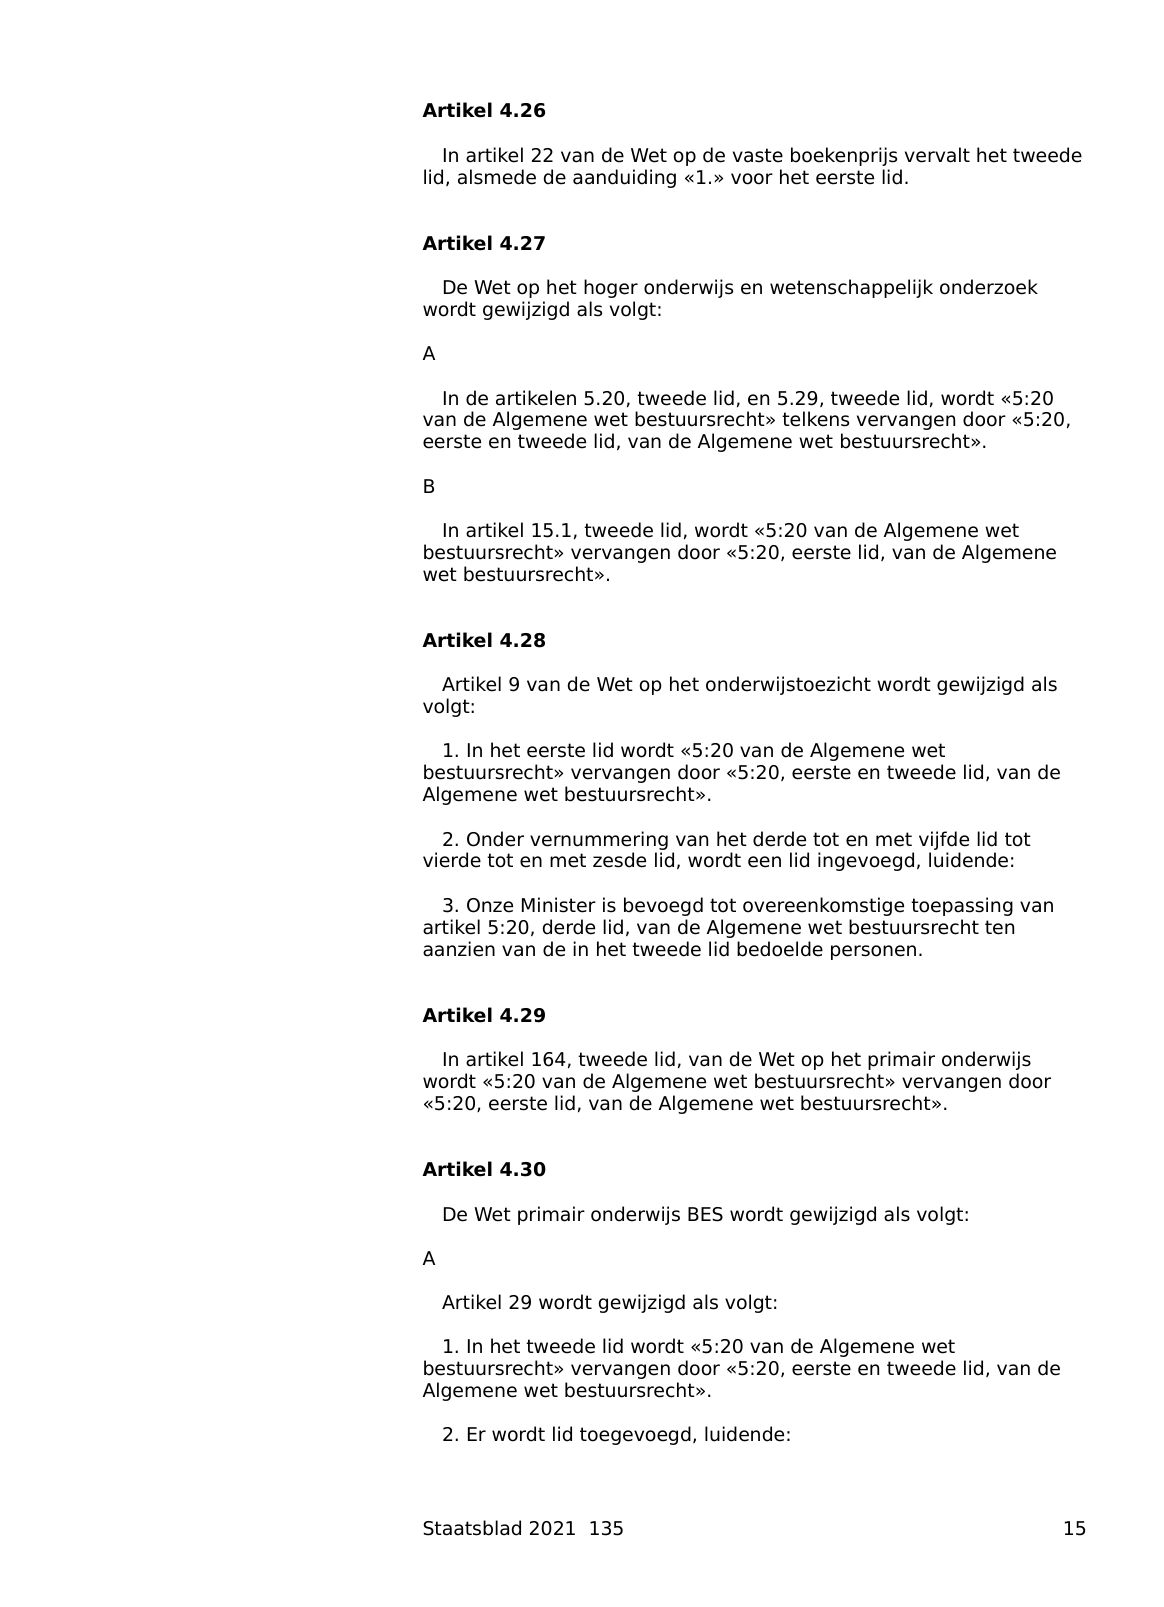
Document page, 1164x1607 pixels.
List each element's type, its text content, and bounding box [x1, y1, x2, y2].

text In artikel 15.1, tweede lid, wordt «5:20 van de Algemene wet bestuursrecht» vervangen door «5:20, eerste lid, van de Algemene wet bestuursrecht». [422, 520, 1087, 586]
text 1. In het tweede lid wordt «5:20 van de Algemene wet bestuursrecht» vervangen door «5:20, eerste en tweede lid, van de Algemene wet bestuursrecht». [422, 1336, 1087, 1402]
text B [422, 476, 1087, 497]
text In artikel 22 van de Wet op de vaste boekenprijs vervalt het tweede lid, alsmede de aanduiding «1.» voor het eerste lid. [422, 144, 1087, 188]
text In artikel 164, tweede lid, van de Wet op het primair onderwijs wordt «5:20 van de Algemene wet bestuursrecht» vervangen door «5:20, eerste lid, van de Algemene wet bestuursrecht». [422, 1049, 1087, 1115]
text 1. In het eerste lid wordt «5:20 van de Algemene wet bestuursrecht» vervangen door «5:20, eerste en tweede lid, van de Algemene wet bestuursrecht». [422, 740, 1087, 806]
text A [422, 343, 1087, 365]
text A [422, 1248, 1087, 1270]
text 2. Er wordt lid toegevoegd, luidende: [422, 1424, 1087, 1446]
text In de artikelen 5.20, tweede lid, en 5.29, tweede lid, wordt «5:20 van de Algemene wet bestuursrecht» telkens vervangen door «5:20, eerste en tweede lid, van de Algemene wet bestuursrecht». [422, 387, 1087, 453]
text De Wet op het hoger onderwijs en wetenschappelijk onderzoek wordt gewijzigd als volgt: [422, 277, 1087, 321]
text 2. Onder vernummering van het derde tot en met vijfde lid tot vierde tot en met zesde lid, wordt een lid ingevoegd, luidende: [422, 828, 1087, 872]
subtitle Artikel 4.29 [422, 1005, 1087, 1027]
text De Wet primair onderwijs BES wordt gewijzigd als volgt: [422, 1203, 1087, 1226]
subtitle Artikel 4.30 [422, 1159, 1087, 1181]
subtitle Artikel 4.27 [422, 233, 1087, 255]
text Artikel 29 wordt gewijzigd als volgt: [422, 1292, 1087, 1314]
subtitle Artikel 4.26 [422, 100, 1087, 122]
text Artikel 9 van de Wet op het onderwijstoezicht wordt gewijzigd als volgt: [422, 674, 1087, 718]
subtitle Artikel 4.28 [422, 630, 1087, 652]
text 3. Onze Minister is bevoegd tot overeenkomstige toepassing van artikel 5:20, derde lid, van de Algemene wet bestuursrecht ten aanzien van de in het tweede lid bedoelde personen. [422, 894, 1087, 961]
